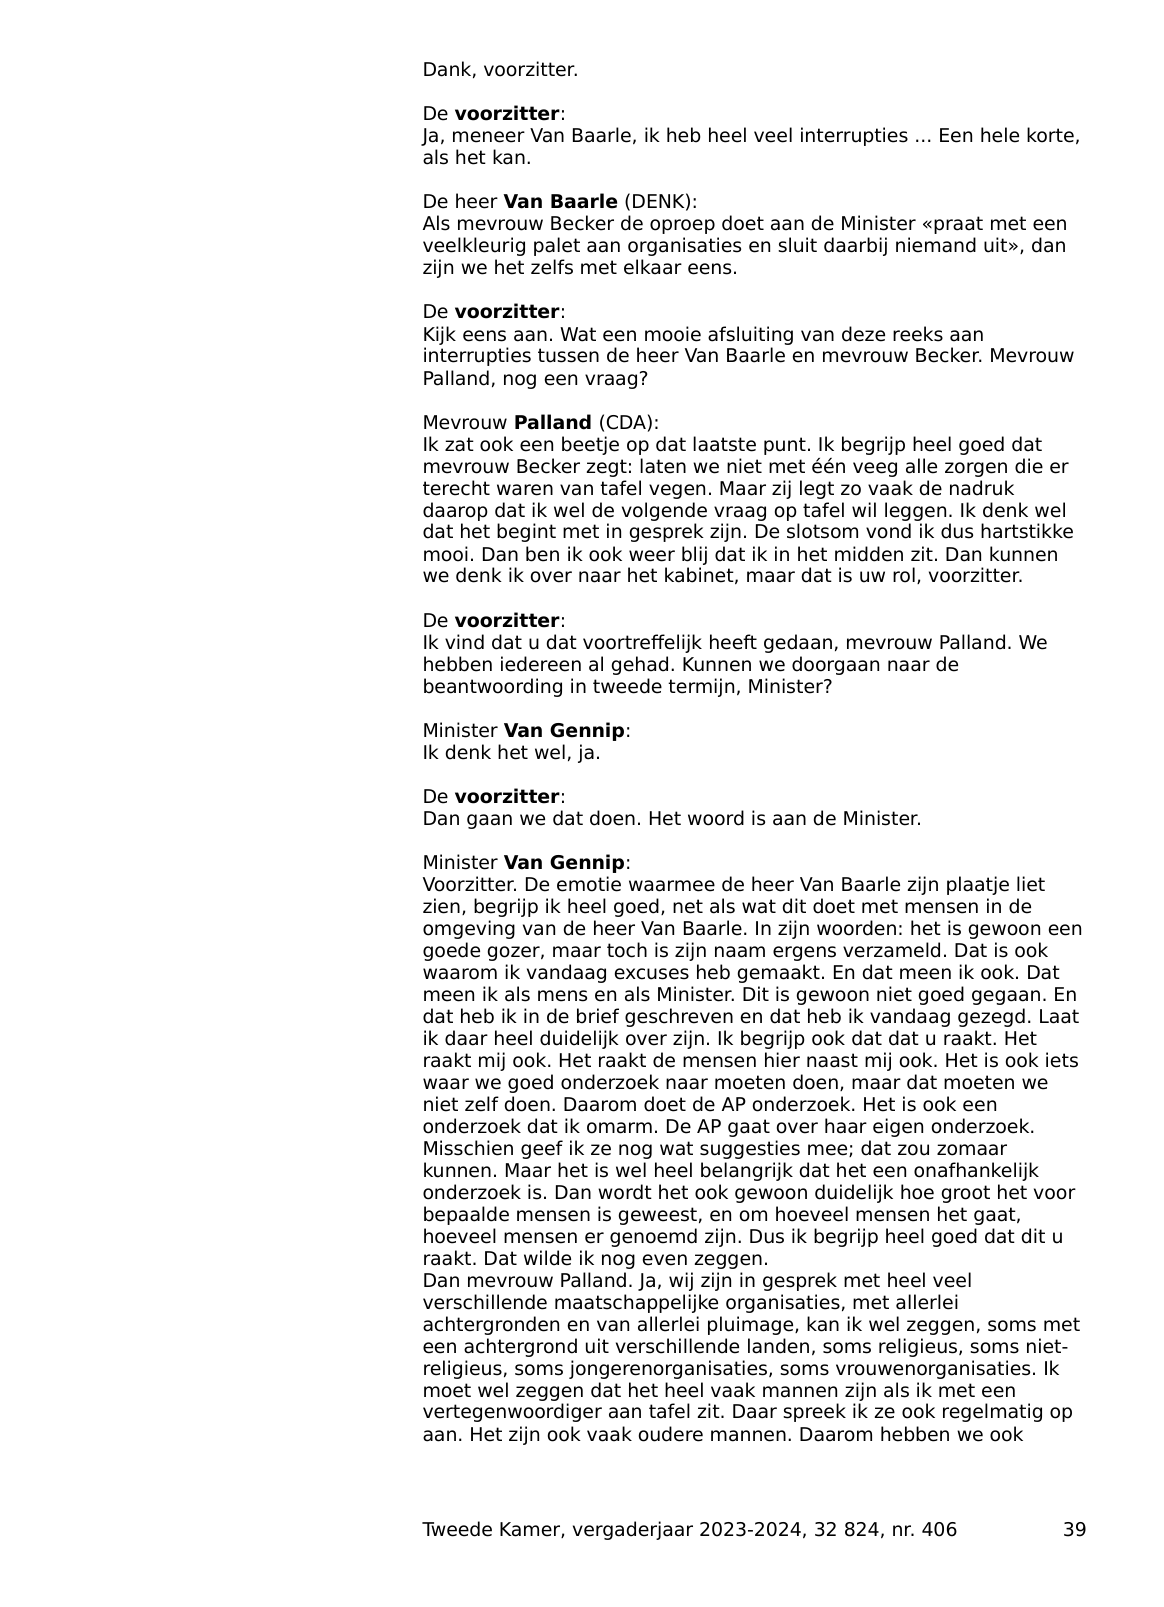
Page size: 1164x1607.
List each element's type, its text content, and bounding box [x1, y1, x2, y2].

text Minister Van Gennip: [422, 720, 1087, 742]
text Voorzitter. De emotie waarmee de heer Van Baarle zijn plaatje liet zien, begrijp ik heel goed, net als wat dit doet met mensen in de omgeving van de heer Van Baarle. In zijn woorden: het is gewoon een goede gozer, maar toch is zijn naam ergens verzameld. Dat is ook waarom ik vandaag excuses heb gemaakt. En dat meen ik ook. Dat meen ik als mens en als Minister. Dit is gewoon niet goed gegaan. En dat heb ik in de brief geschreven en dat heb ik vandaag gezegd. Laat ik daar heel duidelijk over zijn. Ik begrijp ook dat dat u raakt. Het raakt mij ook. Het raakt de mensen hier naast mij ook. Het is ook iets waar we goed onderzoek naar moeten doen, maar dat moeten we niet zelf doen. Daarom doet de AP onderzoek. Het is ook een onderzoek dat ik omarm. De AP gaat over haar eigen onderzoek. Misschien geef ik ze nog wat suggesties mee; dat zou zomaar kunnen. Maar het is wel heel belangrijk dat het een onafhankelijk onderzoek is. Dan wordt het ook gewoon duidelijk hoe groot het voor bepaalde mensen is geweest, en om hoeveel mensen het gaat, hoeveel mensen er genoemd zijn. Dus ik begrijp heel goed dat dit u raakt. Dat wilde ik nog even zeggen. [422, 874, 1087, 1269]
text De voorzitter: [422, 609, 1087, 632]
text Dan gaan we dat doen. Het woord is aan de Minister. [422, 808, 1087, 830]
text De voorzitter: [422, 786, 1087, 808]
text Minister Van Gennip: [422, 852, 1087, 874]
text Dank, voorzitter. [422, 59, 1087, 81]
text Als mevrouw Becker de oproep doet aan de Minister «praat met een veelkleurig palet aan organisaties en sluit daarbij niemand uit», dan zijn we het zelfs met elkaar eens. [422, 213, 1087, 279]
text Dan mevrouw Palland. Ja, wij zijn in gesprek met heel veel verschillende maatschappelijke organisaties, met allerlei achtergronden en van allerlei pluimage, kan ik wel zeggen, soms met een achtergrond uit verschillende landen, soms religieus, soms niet-religieus, soms jongerenorganisaties, soms vrouwenorganisaties. Ik moet wel zeggen dat het heel vaak mannen zijn als ik met een vertegenwoordiger aan tafel zit. Daar spreek ik ze ook regelmatig op aan. Het zijn ook vaak oudere mannen. Daarom hebben we ook [422, 1269, 1087, 1445]
text Ja, meneer Van Baarle, ik heb heel veel interrupties ... Een hele korte, als het kan. [422, 125, 1087, 169]
text Mevrouw Palland (CDA): [422, 412, 1087, 433]
text Ik denk het wel, ja. [422, 742, 1087, 764]
text Ik vind dat u dat voortreffelijk heeft gedaan, mevrouw Palland. We hebben iedereen al gehad. Kunnen we doorgaan naar de beantwoording in tweede termijn, Minister? [422, 632, 1087, 697]
text De heer Van Baarle (DENK): [422, 191, 1087, 213]
text De voorzitter: [422, 301, 1087, 323]
text Ik zat ook een beetje op dat laatste punt. Ik begrijp heel goed dat mevrouw Becker zegt: laten we niet met één veeg alle zorgen die er terecht waren van tafel vegen. Maar zij legt zo vaak de nadruk daarop dat ik wel de volgende vraag op tafel wil leggen. Ik denk wel dat het begint met in gesprek zijn. De slotsom vond ik dus hartstikke mooi. Dan ben ik ook weer blij dat ik in het midden zit. Dan kunnen we denk ik over naar het kabinet, maar dat is uw rol, voorzitter. [422, 433, 1087, 587]
text De voorzitter: [422, 103, 1087, 125]
text Kijk eens aan. Wat een mooie afsluiting van deze reeks aan interrupties tussen de heer Van Baarle en mevrouw Becker. Mevrouw Palland, nog een vraag? [422, 323, 1087, 389]
